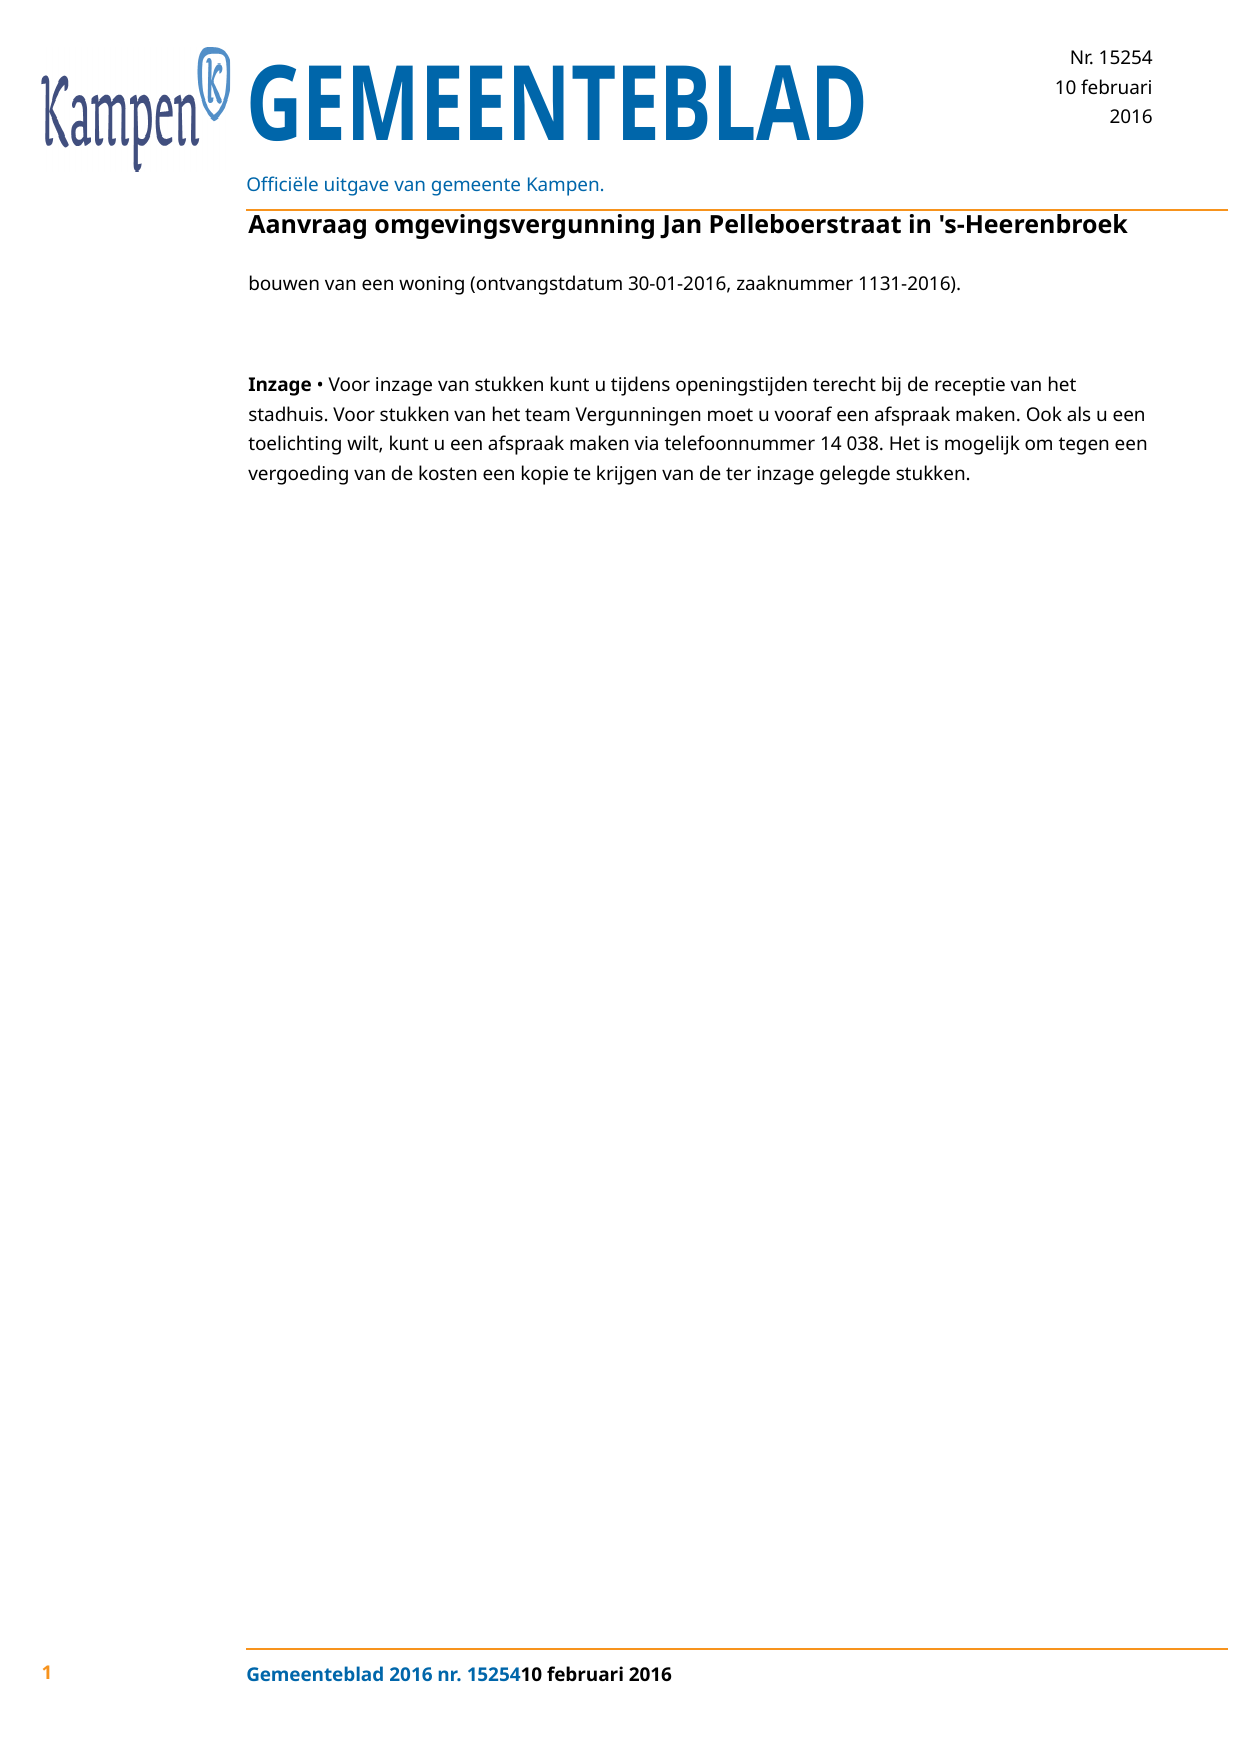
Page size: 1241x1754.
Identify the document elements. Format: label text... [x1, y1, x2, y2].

text Inzage • Voor inzage van stukken kunt u tijdens openingstijden terecht bij de receptie van het stadhuis. Voor stukken van het team Vergunningen moet u vooraf een afspraak maken. Ook als u een toelichting wilt, kunt u een afspraak maken via telefoonnummer 14 038. Het is mogelijk om tegen een vergoeding van de kosten een kopie te krijgen van de ter inzage gelegde stukken. [248, 371, 1152, 486]
text Aanvraag omgevingsvergunning Jan Pelleboerstraat in 's-Heerenbroek [248, 211, 1152, 241]
text bouwen van een woning (ontvangstdatum 30-01-2016, zaaknummer 1131-2016). [248, 270, 1152, 296]
picture [41, 47, 231, 172]
